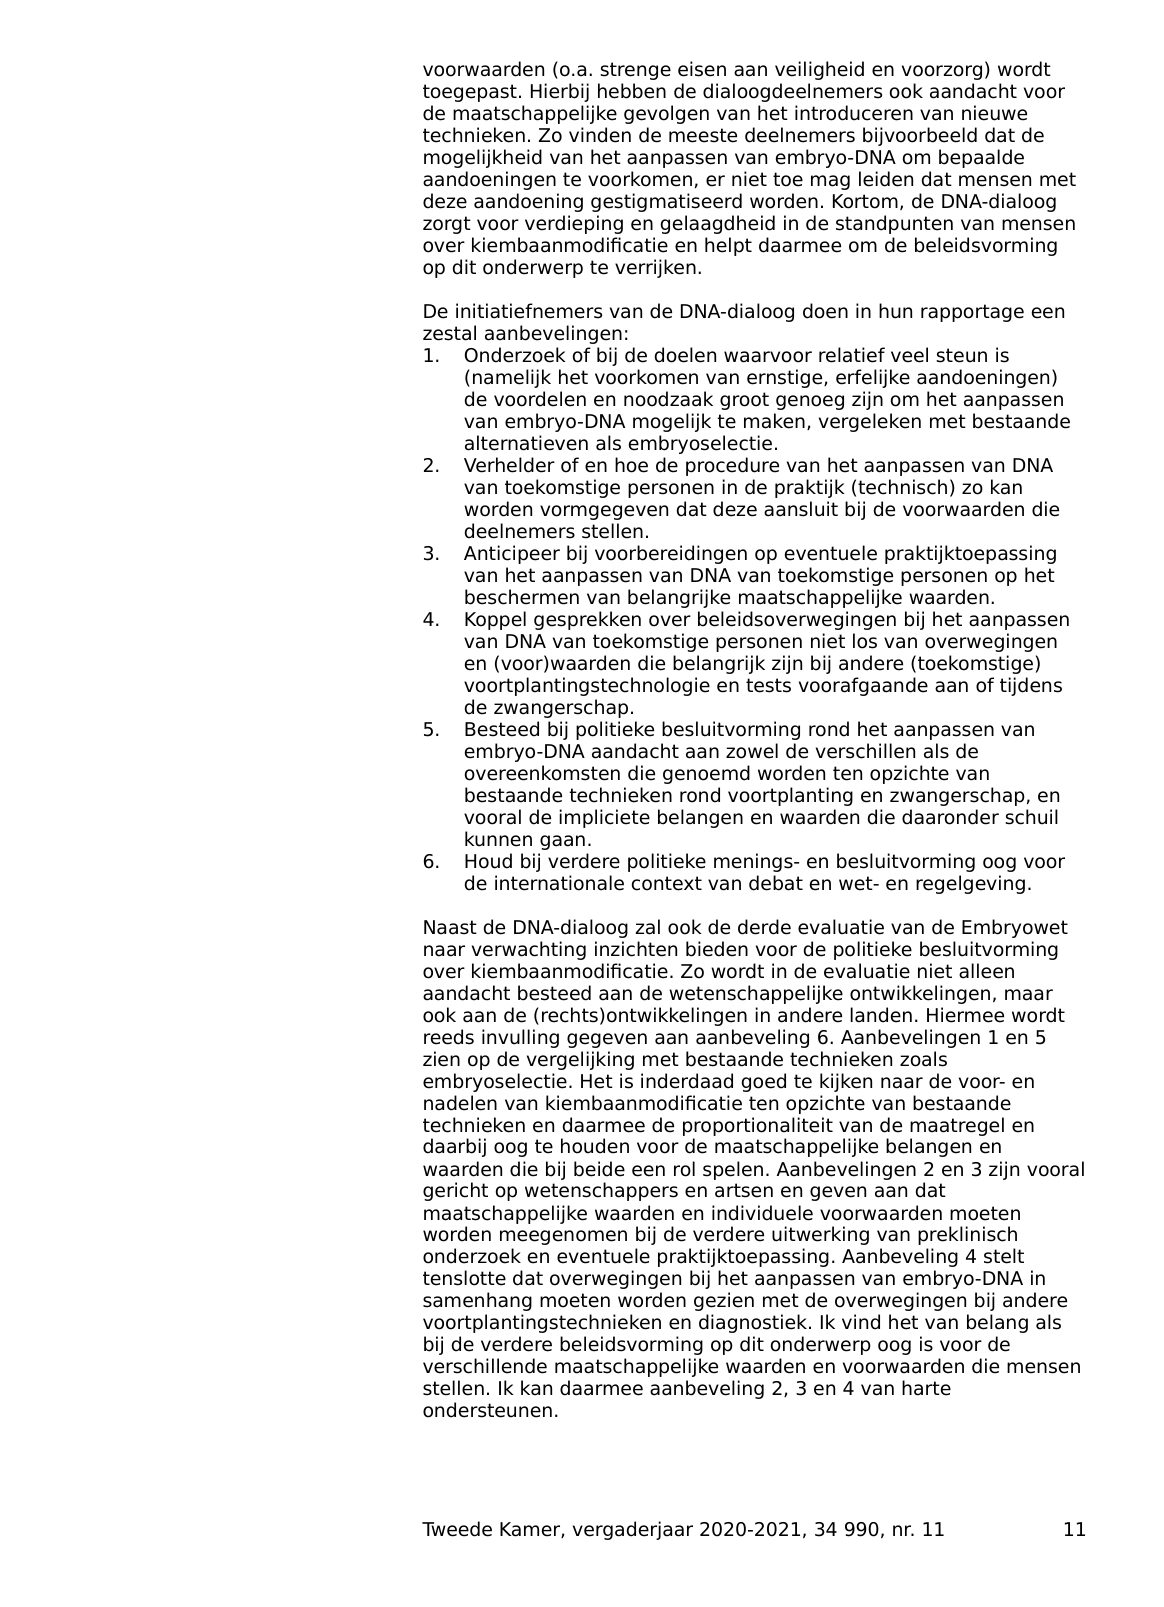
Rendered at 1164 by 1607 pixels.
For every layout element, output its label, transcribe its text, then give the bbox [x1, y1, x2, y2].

text 2. Verhelder of en hoe de procedure van het aanpassen van DNA van toekomstige personen in de praktijk (technisch) zo kan worden vormgegeven dat deze aansluit bij de voorwaarden die deelnemers stellen. [422, 455, 1087, 543]
text Naast de DNA-dialoog zal ook de derde evaluatie van de Embryowet naar verwachting inzichten bieden voor de politieke besluitvorming over kiembaanmodificatie. Zo wordt in de evaluatie niet alleen aandacht besteed aan de wetenschappelijke ontwikkelingen, maar ook aan de (rechts)ontwikkelingen in andere landen. Hiermee wordt reeds invulling gegeven aan aanbeveling 6. Aanbevelingen 1 en 5 zien op de vergelijking met bestaande technieken zoals embryoselectie. Het is inderdaad goed te kijken naar de voor- en nadelen van kiembaanmodificatie ten opzichte van bestaande technieken en daarmee de proportionaliteit van de maatregel en daarbij oog te houden voor de maatschappelijke belangen en waarden die bij beide een rol spelen. Aanbevelingen 2 en 3 zijn vooral gericht op wetenschappers en artsen en geven aan dat maatschappelijke waarden en individuele voorwaarden moeten worden meegenomen bij de verdere uitwerking van preklinisch onderzoek en eventuele praktijktoepassing. Aanbeveling 4 stelt tenslotte dat overwegingen bij het aanpassen van embryo-DNA in samenhang moeten worden gezien met de overwegingen bij andere voortplantingstechnieken en diagnostiek. Ik vind het van belang als bij de verdere beleidsvorming op dit onderwerp oog is voor de verschillende maatschappelijke waarden en voorwaarden die mensen stellen. Ik kan daarmee aanbeveling 2, 3 en 4 van harte ondersteunen. [422, 917, 1087, 1422]
text 1. Onderzoek of bij de doelen waarvoor relatief veel steun is (namelijk het voorkomen van ernstige, erfelijke aandoeningen) de voordelen en noodzaak groot genoeg zijn om het aanpassen van embryo-DNA mogelijk te maken, vergeleken met bestaande alternatieven als embryoselectie. [422, 345, 1087, 455]
text 4. Koppel gesprekken over beleidsoverwegingen bij het aanpassen van DNA van toekomstige personen niet los van overwegingen en (voor)waarden die belangrijk zijn bij andere (toekomstige) voortplantingstechnologie en tests voorafgaande aan of tijdens de zwangerschap. [422, 609, 1087, 719]
text voorwaarden (o.a. strenge eisen aan veiligheid en voorzorg) wordt toegepast. Hierbij hebben de dialoogdeelnemers ook aandacht voor de maatschappelijke gevolgen van het introduceren van nieuwe technieken. Zo vinden de meeste deelnemers bijvoorbeeld dat de mogelijkheid van het aanpassen van embryo-DNA om bepaalde aandoeningen te voorkomen, er niet toe mag leiden dat mensen met deze aandoening gestigmatiseerd worden. Kortom, de DNA-dialoog zorgt voor verdieping en gelaagdheid in de standpunten van mensen over kiembaanmodificatie en helpt daarmee om de beleidsvorming op dit onderwerp te verrijken. [422, 59, 1087, 279]
text 5. Besteed bij politieke besluitvorming rond het aanpassen van embryo-DNA aandacht aan zowel de verschillen als de overeenkomsten die genoemd worden ten opzichte van bestaande technieken rond voortplanting en zwangerschap, en vooral de impliciete belangen en waarden die daaronder schuil kunnen gaan. [422, 719, 1087, 851]
text De initiatiefnemers van de DNA-dialoog doen in hun rapportage een zestal aanbevelingen: [422, 301, 1087, 345]
text 6. Houd bij verdere politieke menings- en besluitvorming oog voor de internationale context van debat en wet- en regelgeving. [422, 851, 1087, 894]
text 3. Anticipeer bij voorbereidingen op eventuele praktijktoepassing van het aanpassen van DNA van toekomstige personen op het beschermen van belangrijke maatschappelijke waarden. [422, 543, 1087, 609]
